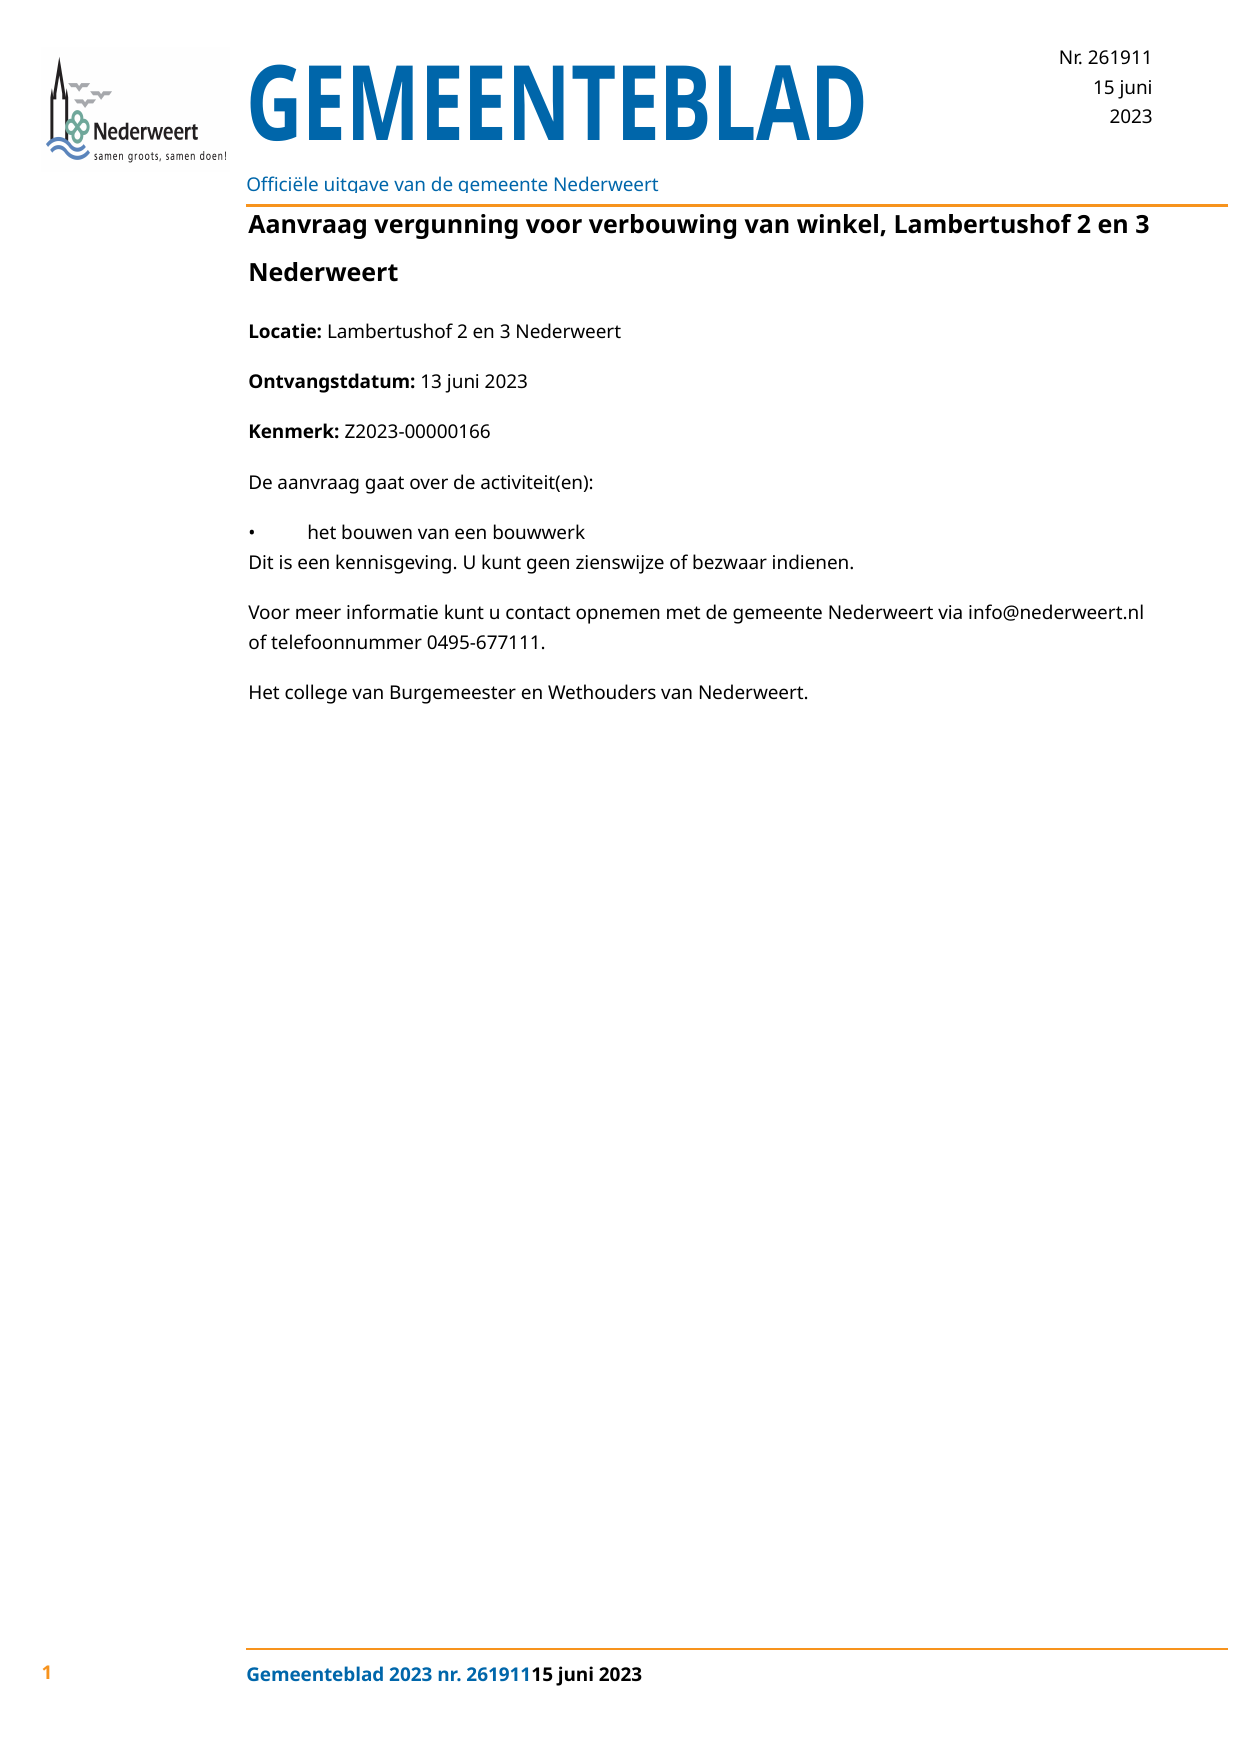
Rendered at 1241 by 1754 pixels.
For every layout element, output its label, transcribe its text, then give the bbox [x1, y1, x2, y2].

text Het college van Burgemeester en Wethouders van Nederweert. [248, 679, 1152, 705]
text Voor meer informatie kunt u contact opnemen met de gemeente Nederweert via info@nederweert.nl of telefoonnummer 0495-677111. [248, 599, 1152, 655]
text Locatie: Lambertushof 2 en 3 Nederweert [248, 318, 1152, 344]
text Ontvangstdatum: 13 juni 2023 [248, 368, 1152, 394]
text Dit is een kennisgeving. U kunt geen zienswijze of bezwaar indienen. [248, 549, 1152, 575]
picture [41, 47, 231, 172]
text Aanvraag vergunning voor verbouwing van winkel, Lambertushof 2 en 3 Nederweert [248, 207, 1152, 288]
text Kenmerk: Z2023-00000166 [248, 419, 1152, 444]
text De aanvraag gaat over de activiteit(en): [248, 469, 1152, 495]
list het bouwen van een bouwwerk [248, 519, 1152, 545]
